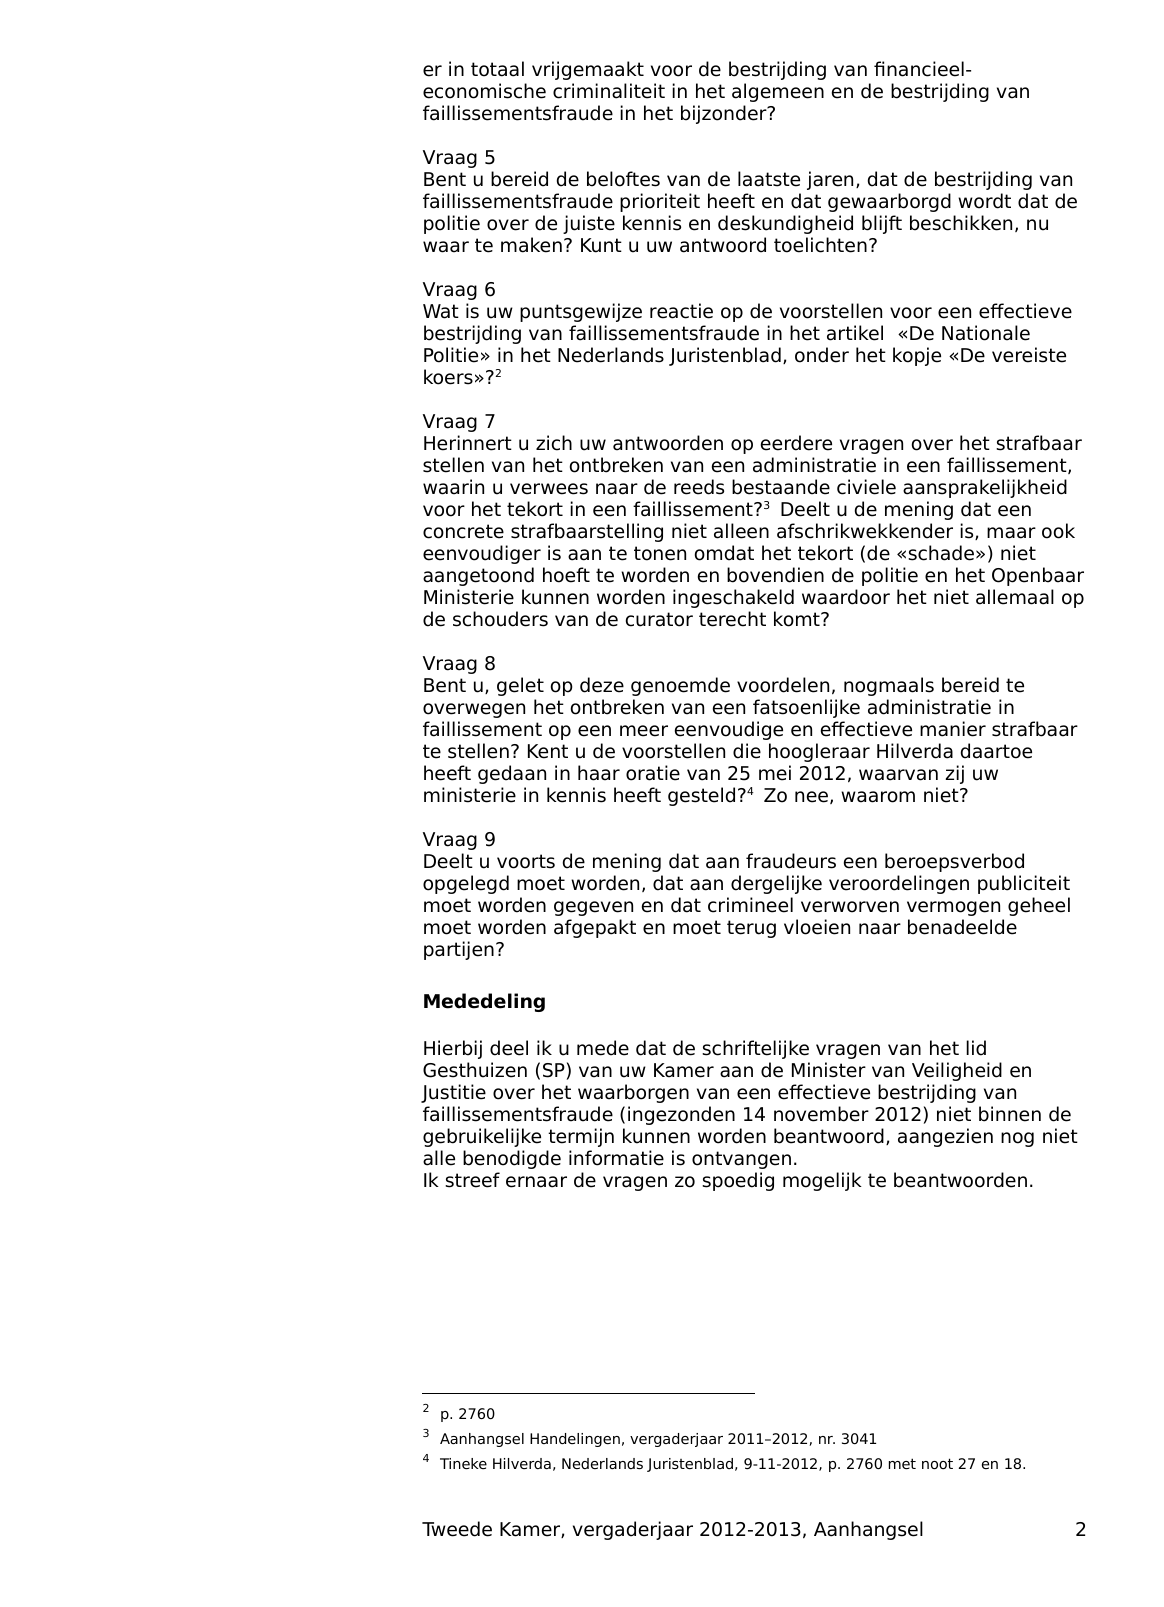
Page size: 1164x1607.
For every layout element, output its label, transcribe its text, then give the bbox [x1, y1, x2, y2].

text Vraag 8 [422, 653, 1087, 675]
text Vraag 9 [422, 829, 1087, 851]
text er in totaal vrijgemaakt voor de bestrijding van financieel-economische criminaliteit in het algemeen en de bestrijding van faillissementsfraude in het bijzonder? [422, 59, 1087, 125]
text Herinnert u zich uw antwoorden op eerdere vragen over het strafbaar stellen van het ontbreken van een administratie in een faillissement, waarin u verwees naar de reeds bestaande civiele aansprakelijkheid voor het tekort in een faillissement? Deelt u de mening dat een concrete strafbaarstelling niet alleen afschrikwekkender is, maar ook eenvoudiger is aan te tonen omdat het tekort (de «schade») niet aangetoond hoeft te worden en bovendien de politie en het Openbaar Ministerie kunnen worden ingeschakeld waardoor het niet allemaal op de schouders van de curator terecht komt? [422, 433, 1087, 631]
text Wat is uw puntsgewijze reactie op de voorstellen voor een effectieve bestrijding van faillissementsfraude in het artikel «De Nationale Politie» in het Nederlands Juristenblad, onder het kopje «De vereiste koers»? [422, 301, 1087, 389]
text Vraag 6 [422, 279, 1087, 301]
text Vraag 5 [422, 147, 1087, 169]
text Hierbij deel ik u mede dat de schriftelijke vragen van het lid Gesthuizen (SP) van uw Kamer aan de Minister van Veiligheid en Justitie over het waarborgen van een effectieve bestrijding van faillissementsfraude (ingezonden 14 november 2012) niet binnen de gebruikelijke termijn kunnen worden beantwoord, aangezien nog niet alle benodigde informatie is ontvangen. [422, 1038, 1087, 1170]
text Bent u, gelet op deze genoemde voordelen, nogmaals bereid te overwegen het ontbreken van een fatsoenlijke administratie in faillissement op een meer eenvoudige en effectieve manier strafbaar te stellen? Kent u de voorstellen die hoogleraar Hilverda daartoe heeft gedaan in haar oratie van 25 mei 2012, waarvan zij uw ministerie in kennis heeft gesteld? Zo nee, waarom niet? [422, 675, 1087, 807]
text Ik streef ernaar de vragen zo spoedig mogelijk te beantwoorden. [422, 1170, 1087, 1192]
text Aanhangsel Handelingen, vergaderjaar 2011–2012, nr. 3041 [422, 1427, 1087, 1449]
text Bent u bereid de beloftes van de laatste jaren, dat de bestrijding van faillissementsfraude prioriteit heeft en dat gewaarborgd wordt dat de politie over de juiste kennis en deskundigheid blijft beschikken, nu waar te maken? Kunt u uw antwoord toelichten? [422, 169, 1087, 257]
text p. 2760 [422, 1402, 1087, 1424]
subtitle Mededeling [422, 991, 1087, 1013]
text Vraag 7 [422, 411, 1087, 433]
text Tineke Hilverda, Nederlands Juristenblad, 9-11-2012, p. 2760 met noot 27 en 18. [422, 1452, 1087, 1474]
text Deelt u voorts de mening dat aan fraudeurs een beroepsverbod opgelegd moet worden, dat aan dergelijke veroordelingen publiciteit moet worden gegeven en dat crimineel verworven vermogen geheel moet worden afgepakt en moet terug vloeien naar benadeelde partijen? [422, 851, 1087, 961]
